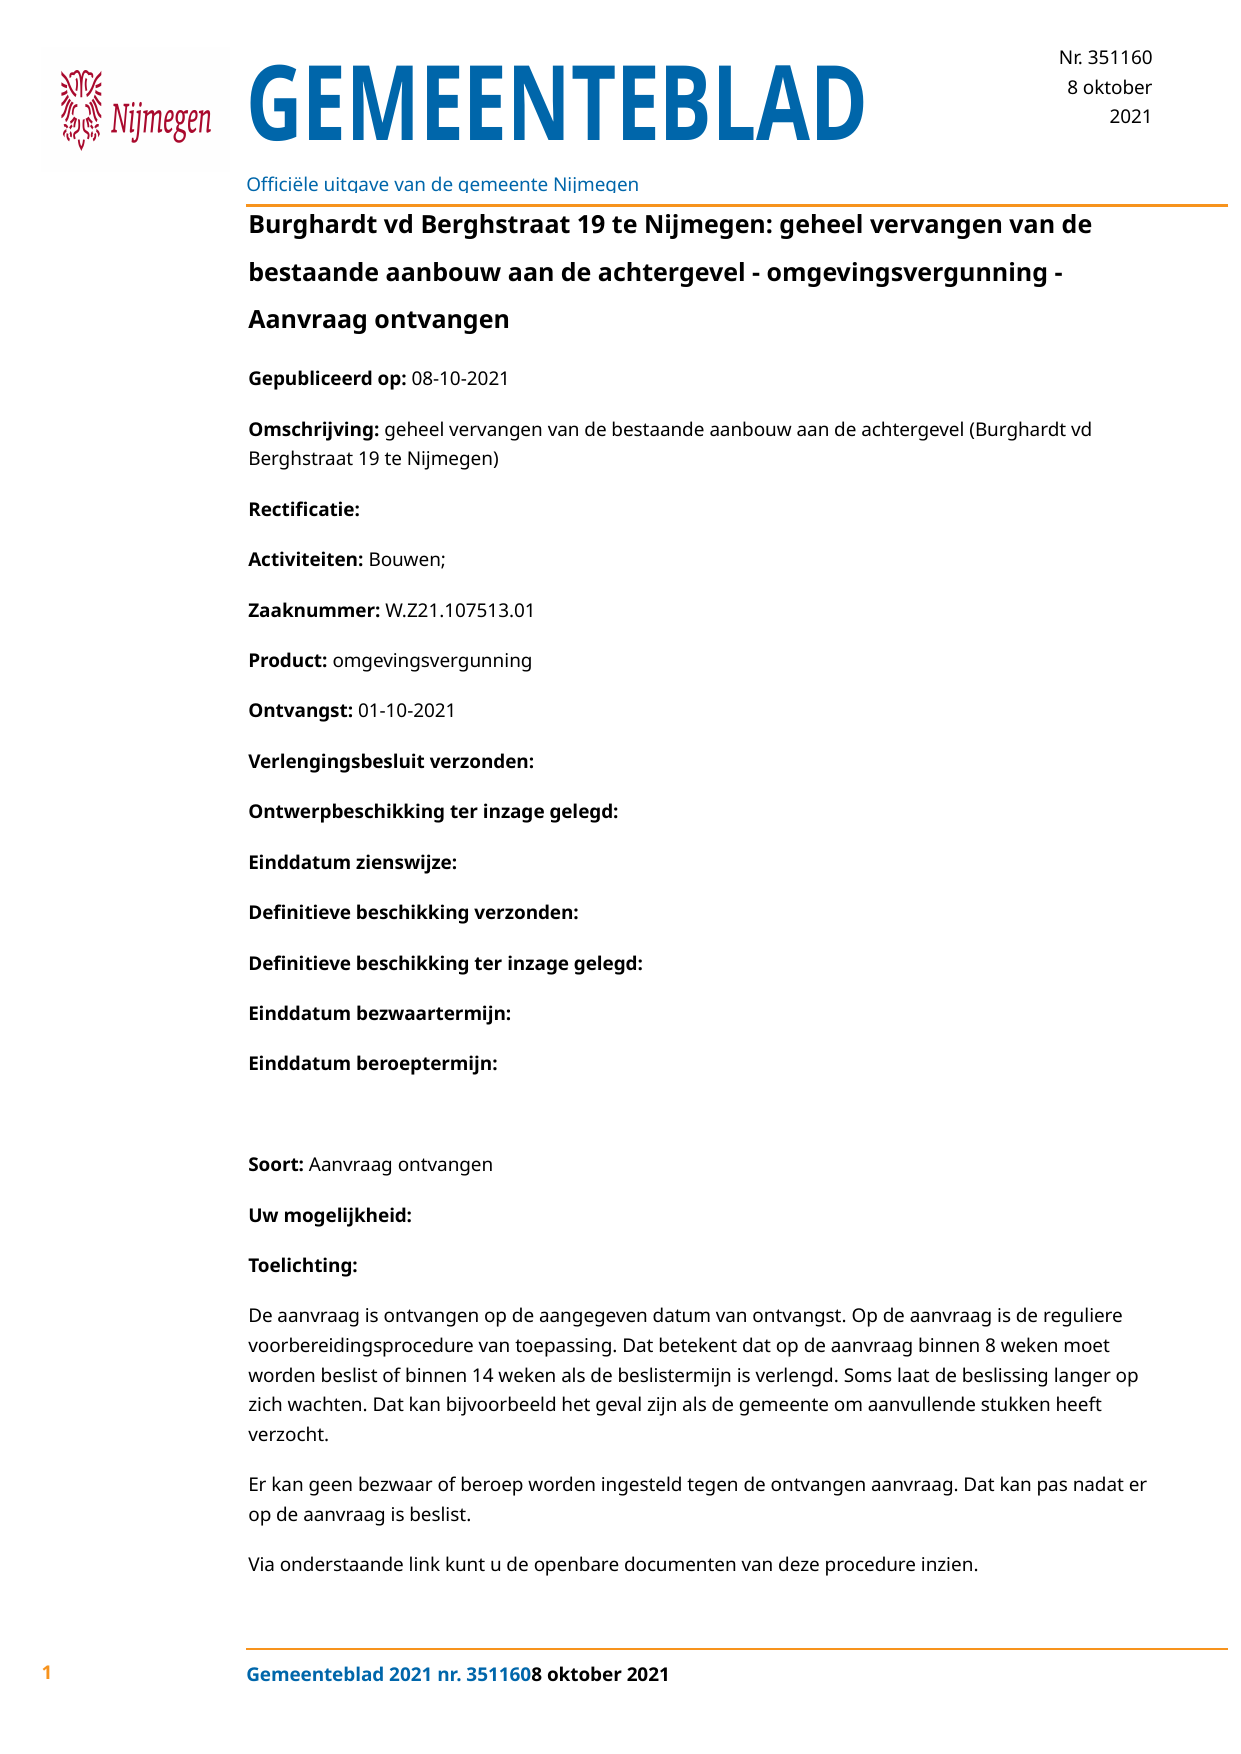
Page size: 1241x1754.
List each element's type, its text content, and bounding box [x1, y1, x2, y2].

text Definitieve beschikking verzonden: [248, 899, 1152, 925]
text Activiteiten: Bouwen; [248, 546, 1152, 572]
text Definitieve beschikking ter inzage gelegd: [248, 950, 1152, 975]
text Ontvangst: 01-10-2021 [248, 698, 1152, 723]
text Omschrijving: geheel vervangen van de bestaande aanbouw aan de achtergevel (Burghardt vd Berghstraat 19 te Nijmegen) [248, 416, 1152, 471]
text Er kan geen bezwaar of beroep worden ingesteld tegen de ontvangen aanvraag. Dat kan pas nadat er op de aanvraag is beslist. [248, 1471, 1152, 1527]
text Via onderstaande link kunt u de openbare documenten van deze procedure inzien. [248, 1551, 1152, 1577]
text Gepubliceerd op: 08-10-2021 [248, 366, 1152, 391]
text Einddatum bezwaartermijn: [248, 1000, 1152, 1026]
text Product: omgevingsvergunning [248, 647, 1152, 673]
text Soort: Aanvraag ontvangen [248, 1151, 1152, 1177]
text Zaaknummer: W.Z21.107513.01 [248, 597, 1152, 622]
text Rectificatie: [248, 496, 1152, 522]
text Einddatum zienswijze: [248, 849, 1152, 874]
text Ontwerpbeschikking ter inzage gelegd: [248, 798, 1152, 824]
text Burghardt vd Berghstraat 19 te Nijmegen: geheel vervangen van de bestaande aanbouw aan de achtergevel - omgevingsvergunning - Aanvraag ontvangen [248, 207, 1152, 336]
picture [41, 47, 231, 172]
text De aanvraag is ontvangen op de aangegeven datum van ontvangst. Op de aanvraag is de reguliere voorbereidingsprocedure van toepassing. Dat betekent dat op de aanvraag binnen 8 weken moet worden beslist of binnen 14 weken als de beslistermijn is verlengd. Soms laat de beslissing langer op zich wachten. Dat kan bijvoorbeeld het geval zijn als de gemeente om aanvullende stukken heeft verzocht. [248, 1303, 1152, 1447]
text Uw mogelijkheid: [248, 1202, 1152, 1227]
text Toelichting: [248, 1252, 1152, 1278]
text Verlengingsbesluit verzonden: [248, 748, 1152, 774]
text Einddatum beroeptermijn: [248, 1051, 1152, 1076]
